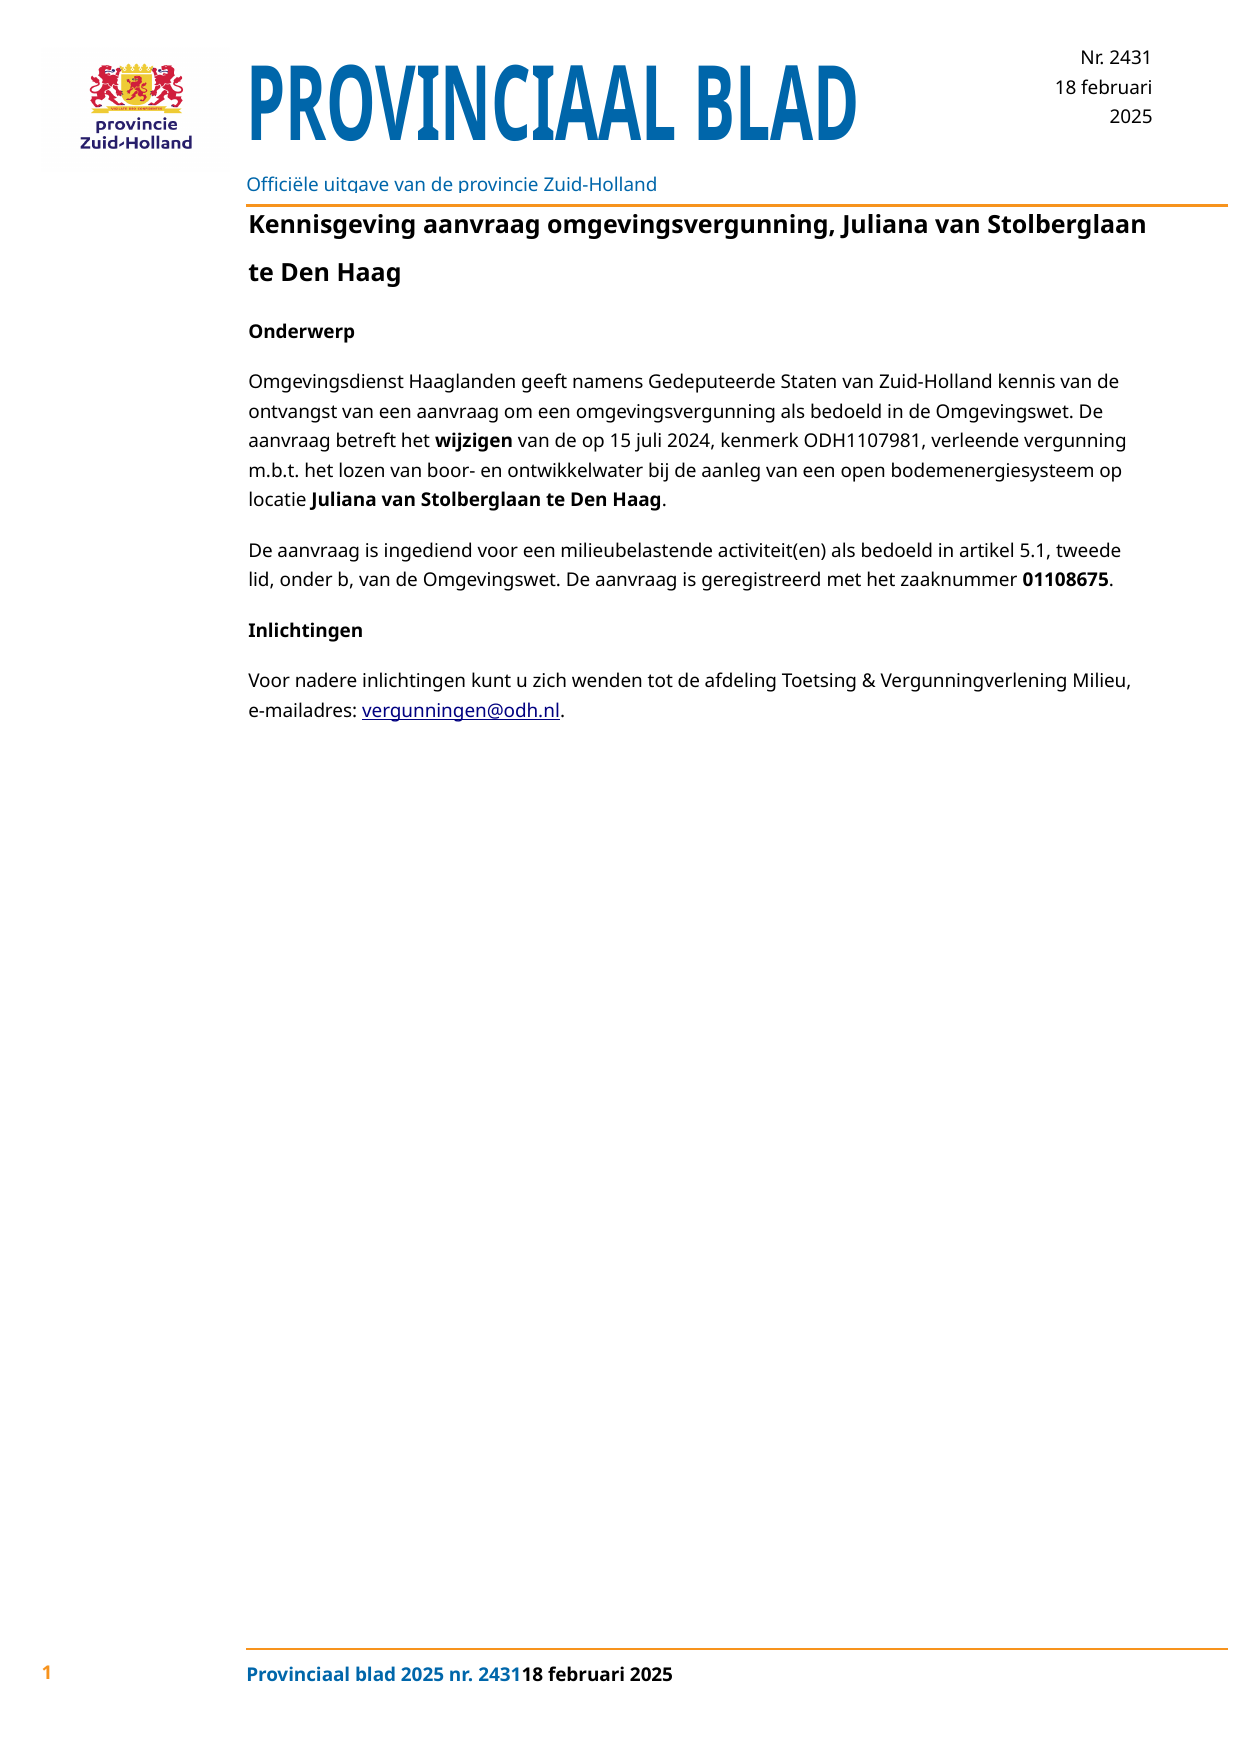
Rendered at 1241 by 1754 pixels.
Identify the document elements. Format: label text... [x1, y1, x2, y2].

text De aanvraag is ingediend voor een milieubelastende activiteit(en) als bedoeld in artikel 5.1, tweede lid, onder b, van de Omgevingswet. De aanvraag is geregistreerd met het zaaknummer 01108675. [248, 537, 1152, 592]
text Omgevingsdienst Haaglanden geeft namens Gedeputeerde Staten van Zuid-Holland kennis van de ontvangst van een aanvraag om een omgevingsvergunning als bedoeld in de Omgevingswet. De aanvraag betreft het wijzigen van de op 15 juli 2024, kenmerk ODH1107981, verleende vergunning m.b.t. het lozen van boor- en ontwikkelwater bij de aanleg van een open bodemenergiesysteem op locatie Juliana van Stolberglaan te Den Haag. [248, 368, 1152, 512]
text Voor nadere inlichtingen kunt u zich wenden tot de afdeling Toetsing & Vergunningverlening Milieu, e-mailadres: vergunningen@odh.nl. [248, 667, 1152, 723]
text Inlichtingen [248, 617, 1152, 643]
text Kennisgeving aanvraag omgevingsvergunning, Juliana van Stolberglaan te Den Haag [248, 207, 1152, 288]
picture [41, 47, 231, 172]
text Onderwerp [248, 318, 1152, 344]
